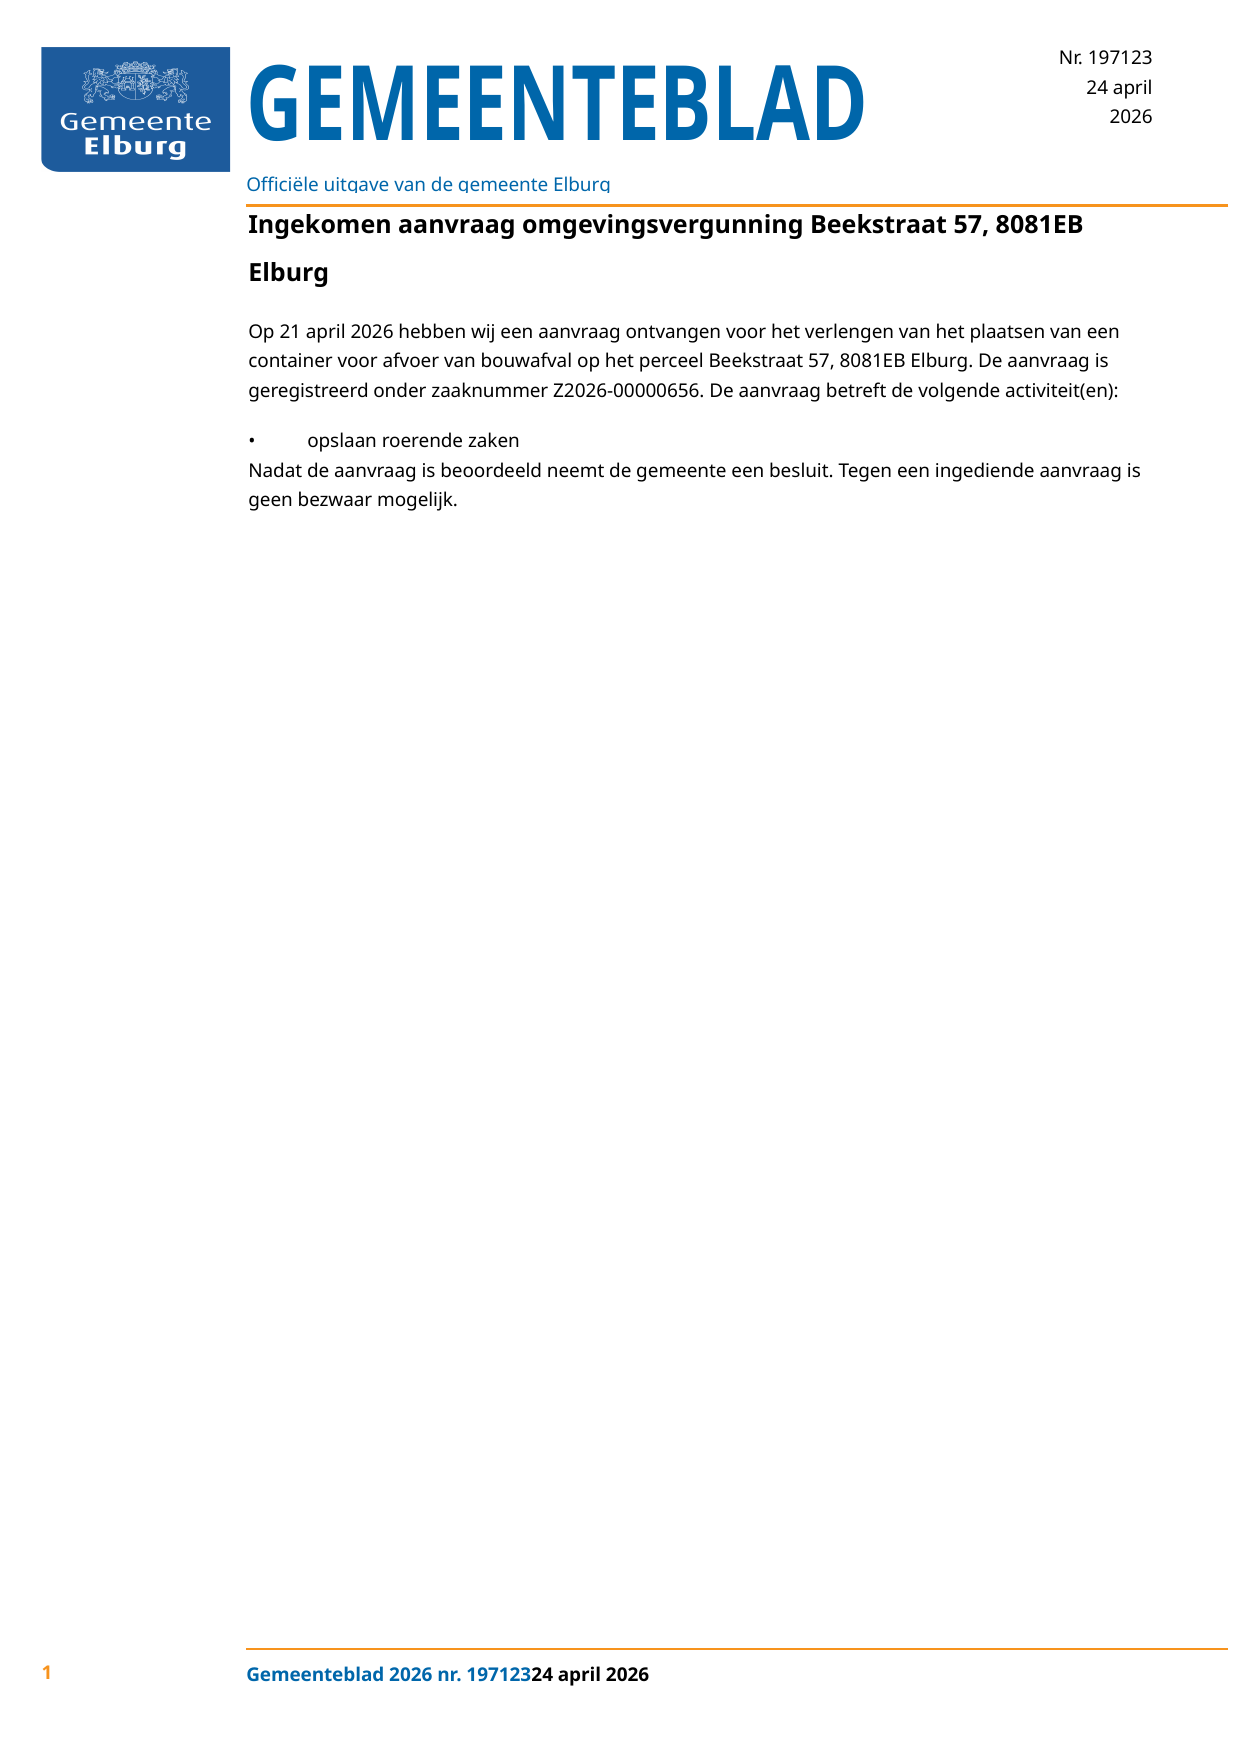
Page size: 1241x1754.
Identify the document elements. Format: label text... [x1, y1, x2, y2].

picture [41, 47, 231, 172]
text Ingekomen aanvraag omgevingsvergunning Beekstraat 57, 8081EB Elburg [248, 207, 1152, 288]
text Nadat de aanvraag is beoordeeld neemt de gemeente een besluit. Tegen een ingediende aanvraag is geen bezwaar mogelijk. [248, 457, 1152, 512]
text Op 21 april 2026 hebben wij een aanvraag ontvangen voor het verlengen van het plaatsen van een container voor afvoer van bouwafval op het perceel Beekstraat 57, 8081EB Elburg. De aanvraag is geregistreerd onder zaaknummer Z2026-00000656. De aanvraag betreft de volgende activiteit(en): [248, 318, 1152, 403]
list opslaan roerende zaken [248, 427, 1152, 453]
